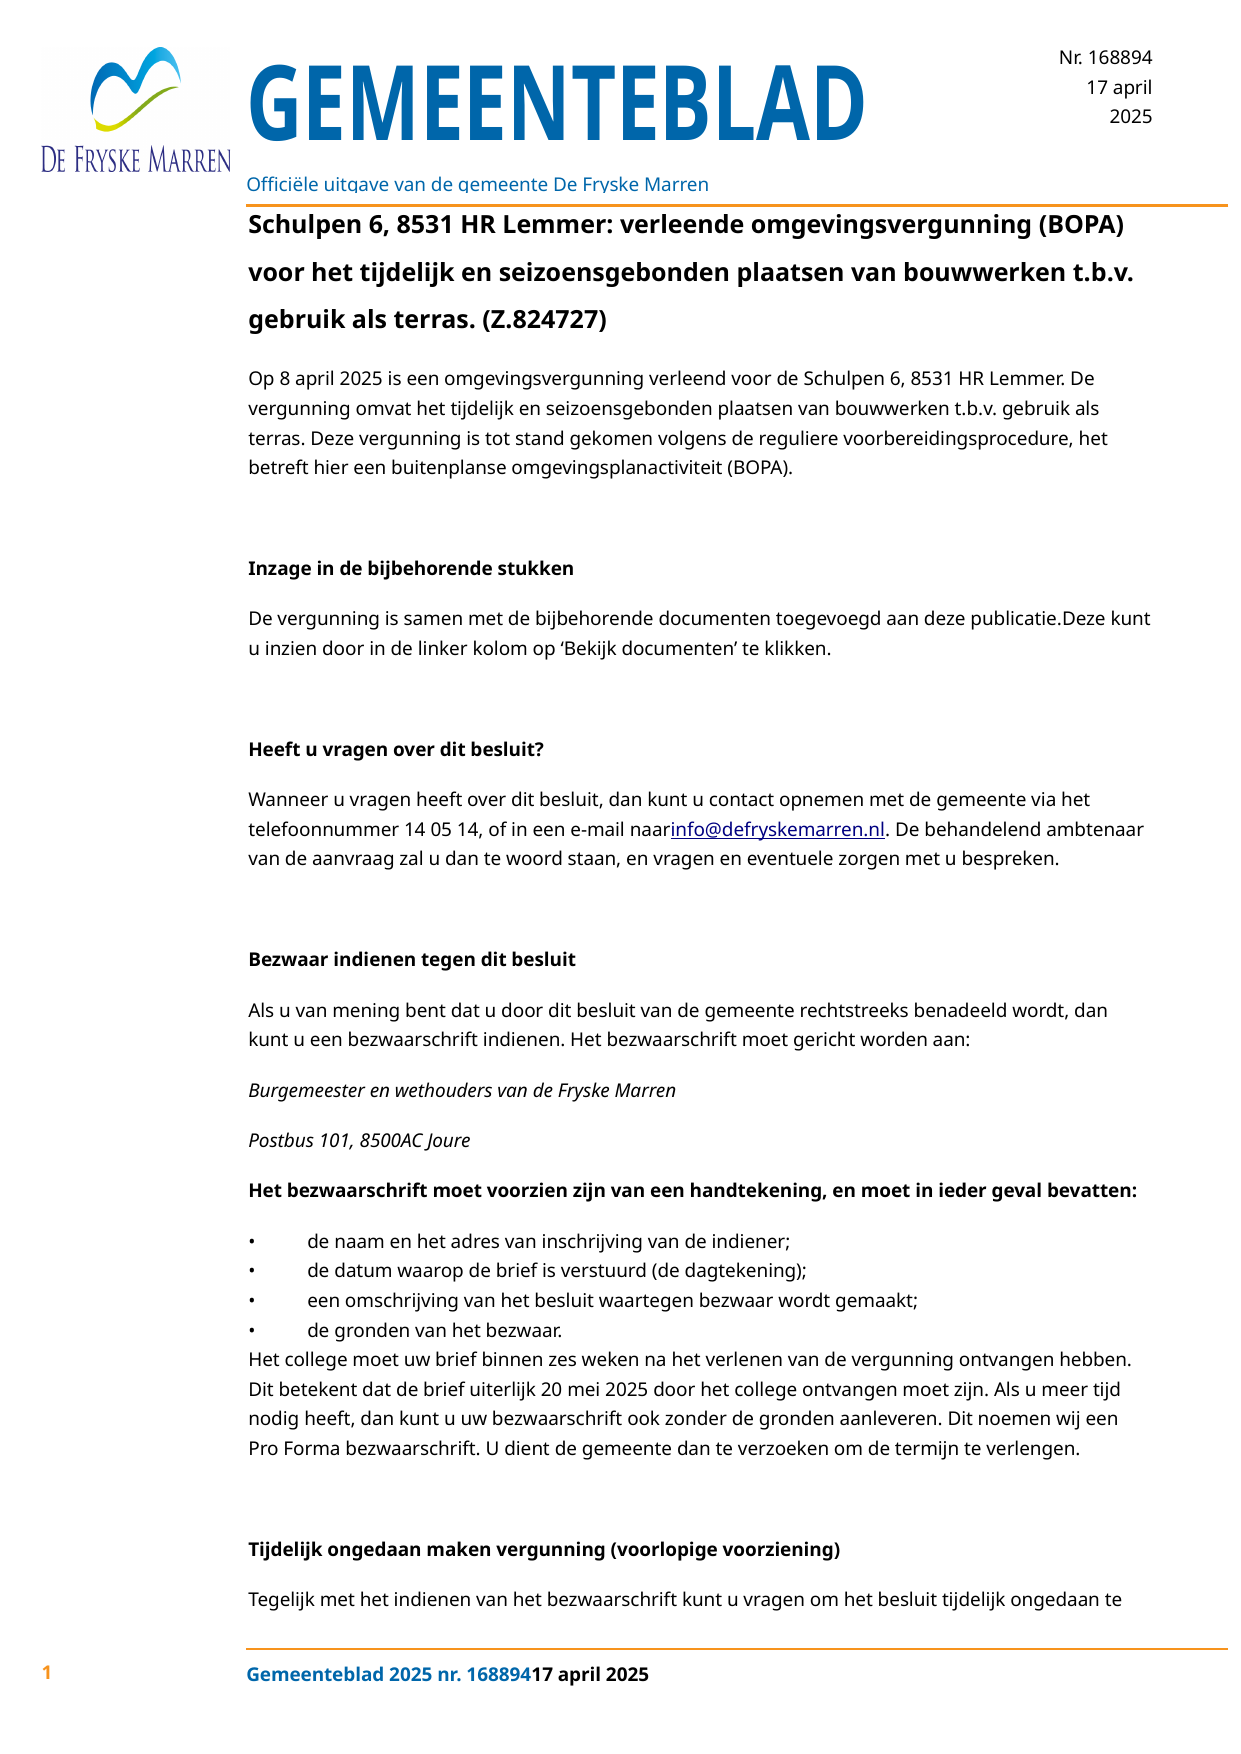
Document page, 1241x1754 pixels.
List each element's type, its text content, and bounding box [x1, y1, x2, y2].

text De vergunning is samen met de bijbehorende documenten toegevoegd aan deze publicatie.Deze kunt u inzien door in de linker kolom op ‘Bekijk documenten’ te klikken. [248, 606, 1152, 661]
list de datum waarop de brief is verstuurd (de dagtekening); [248, 1258, 1152, 1283]
text Heeft u vragen over dit besluit? [248, 736, 1152, 762]
text Tegelijk met het indienen van het bezwaarschrift kunt u vragen om het besluit tijdelijk ongedaan te [248, 1586, 1152, 1612]
text Het college moet uw brief binnen zes weken na het verlenen van de vergunning ontvangen hebben. Dit betekent dat de brief uiterlijk 20 mei 2025 door het college ontvangen moet zijn. Als u meer tijd nodig heeft, dan kunt u uw bezwaarschrift ook zonder de gronden aanleveren. Dit noemen wij een Pro Forma bezwaarschrift. U dient de gemeente dan te verzoeken om de termijn te verlengen. [248, 1346, 1152, 1461]
text Op 8 april 2025 is een omgevingsvergunning verleend voor de Schulpen 6, 8531 HR Lemmer. De vergunning omvat het tijdelijk en seizoensgebonden plaatsen van bouwwerken t.b.v. gebruik als terras. Deze vergunning is tot stand gekomen volgens de reguliere voorbereidingsprocedure, het betreft hier een buitenplanse omgevingsplanactiviteit (BOPA). [248, 366, 1152, 480]
list de naam en het adres van inschrijving van de indiener; [248, 1228, 1152, 1254]
text Als u van mening bent dat u door dit besluit van de gemeente rechtstreeks benadeeld wordt, dan kunt u een bezwaarschrift indienen. Het bezwaarschrift moet gericht worden aan: [248, 997, 1152, 1052]
text Inzage in de bijbehorende stukken [248, 555, 1152, 581]
list een omschrijving van het besluit waartegen bezwaar wordt gemaakt; [248, 1287, 1152, 1313]
text Bezwaar indienen tegen dit besluit [248, 946, 1152, 972]
text Wanneer u vragen heeft over dit besluit, dan kunt u contact opnemen met de gemeente via het telefoonnummer 14 05 14, of in een e-mail naarinfo@defryskemarren.nl. De behandelend ambtenaar van de aanvraag zal u dan te woord staan, en vragen en eventuele zorgen met u bespreken. [248, 786, 1152, 871]
text Postbus 101, 8500AC Joure [248, 1127, 1152, 1153]
list de gronden van het bezwaar. [248, 1317, 1152, 1342]
text Tijdelijk ongedaan maken vergunning (voorlopige voorziening) [248, 1536, 1152, 1562]
text Schulpen 6, 8531 HR Lemmer: verleende omgevingsvergunning (BOPA) voor het tijdelijk en seizoensgebonden plaatsen van bouwwerken t.b.v. gebruik als terras. (Z.824727) [248, 207, 1152, 336]
picture [41, 47, 231, 172]
text Het bezwaarschrift moet voorzien zijn van een handtekening, en moet in ieder geval bevatten: [248, 1178, 1152, 1203]
text Burgemeester en wethouders van de Fryske Marren [248, 1077, 1152, 1102]
